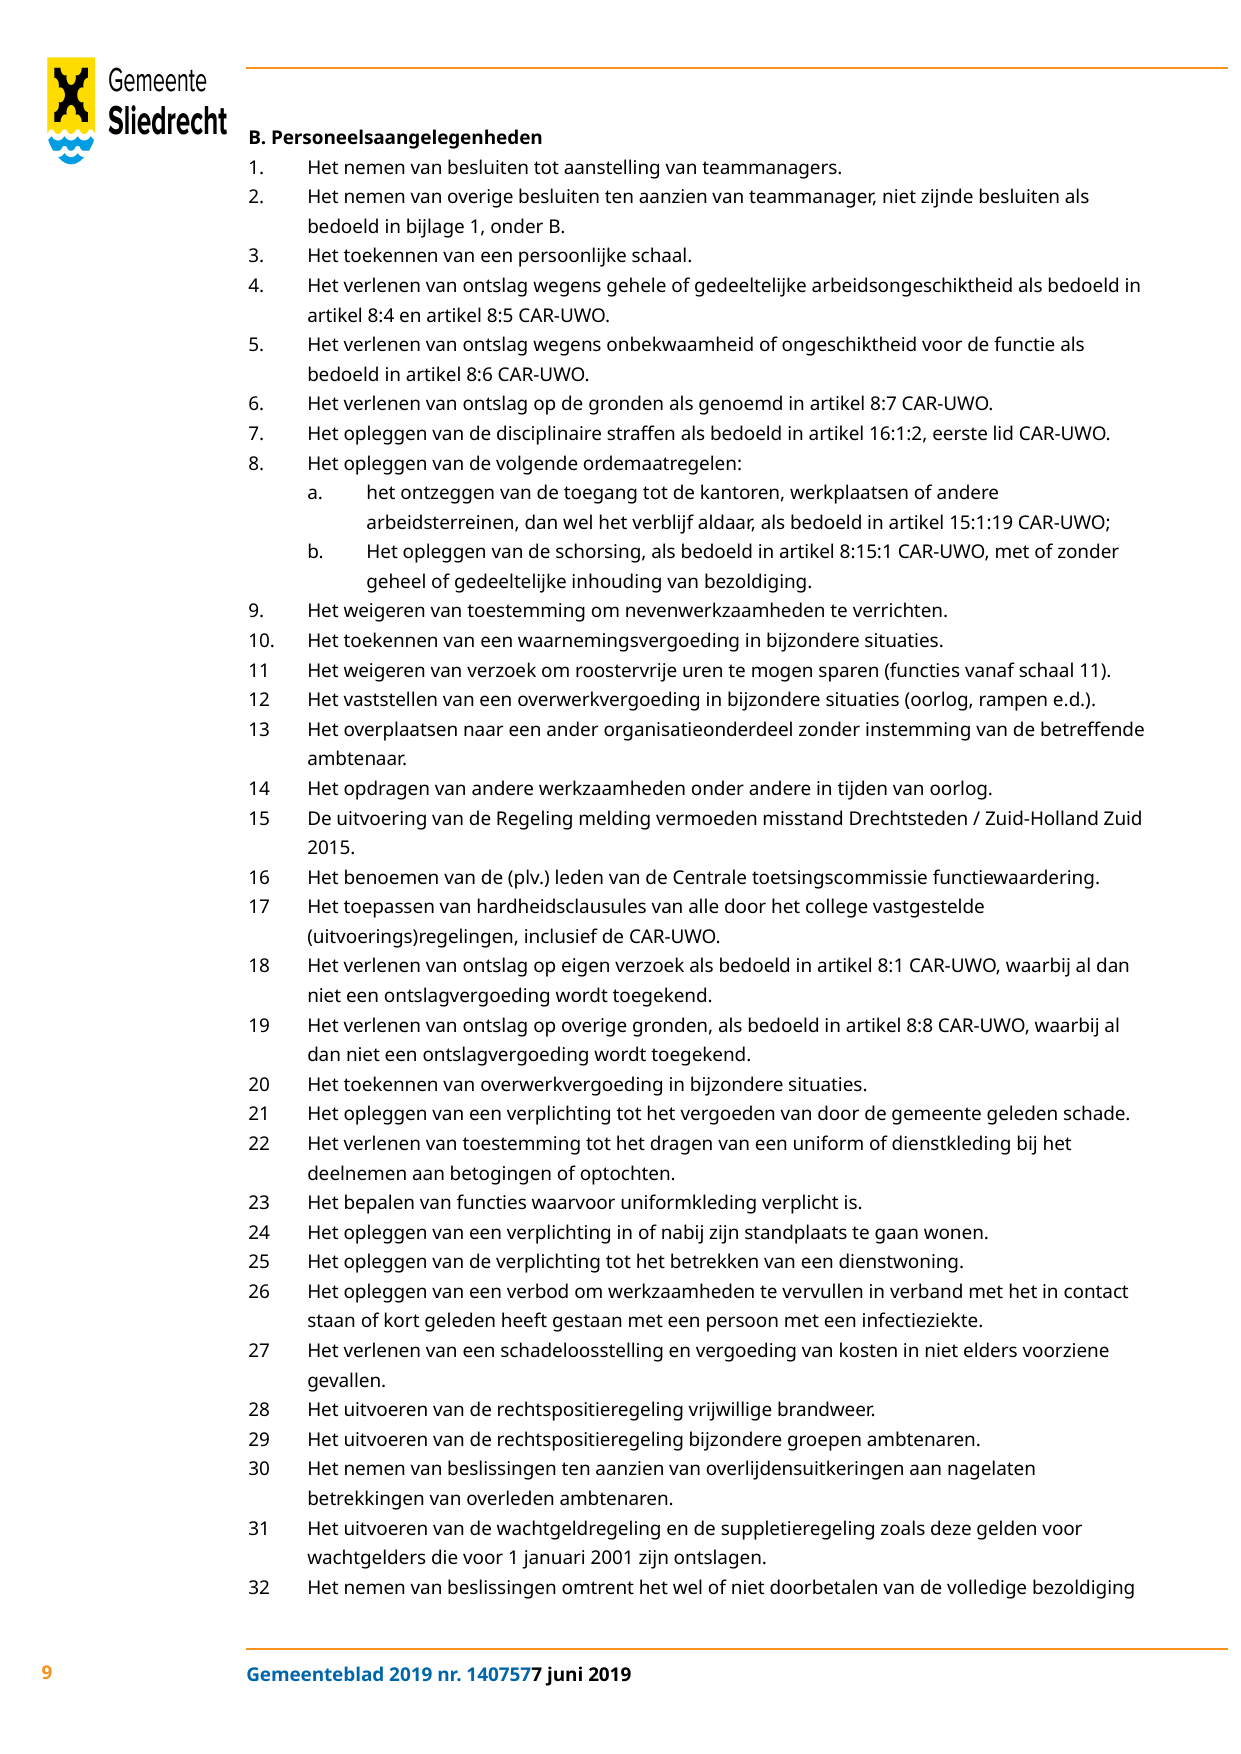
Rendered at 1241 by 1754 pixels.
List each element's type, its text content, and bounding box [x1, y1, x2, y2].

list Het opleggen van de volgende ordemaatregelen: [248, 450, 1152, 476]
list Het verlenen van ontslag wegens gehele of gedeeltelijke arbeidsongeschiktheid als bedoeld in artikel 8:4 en artikel 8:5 CAR-UWO. [248, 272, 1152, 328]
list Het opleggen van de schorsing, als bedoeld in artikel 8:15:1 CAR-UWO, met of zonder geheel of gedeeltelijke inhouding van bezoldiging. [307, 538, 1152, 594]
list Het bepalen van functies waarvoor uniformkleding verplicht is. [248, 1189, 1152, 1215]
list Het opdragen van andere werkzaamheden onder andere in tijden van oorlog. [248, 775, 1152, 801]
list Het opleggen van een verbod om werkzaamheden te vervullen in verband met het in contact staan of kort geleden heeft gestaan met een persoon met een infectieziekte. [248, 1278, 1152, 1333]
list Het nemen van beslissingen omtrent het wel of niet doorbetalen van de volledige bezoldiging [248, 1574, 1152, 1600]
list Het verlenen van toestemming tot het dragen van een uniform of dienstkleding bij het deelnemen aan betogingen of optochten. [248, 1130, 1152, 1186]
picture [41, 47, 231, 172]
list Het toepassen van hardheidsclausules van alle door het college vastgestelde (uitvoerings)regelingen, inclusief de CAR-UWO. [248, 893, 1152, 949]
list Het opleggen van de disciplinaire straffen als bedoeld in artikel 16:1:2, eerste lid CAR-UWO. [248, 420, 1152, 446]
list De uitvoering van de Regeling melding vermoeden misstand Drechtsteden / Zuid-Holland Zuid 2015. [248, 805, 1152, 860]
list Het uitvoeren van de rechtspositieregeling bijzondere groepen ambtenaren. [248, 1426, 1152, 1452]
list Het weigeren van verzoek om roostervrije uren te mogen sparen (functies vanaf schaal 11). [248, 657, 1152, 683]
list Het verlenen van ontslag op de gronden als genoemd in artikel 8:7 CAR-UWO. [248, 391, 1152, 416]
list Het nemen van beslissingen ten aanzien van overlijdensuitkeringen aan nagelaten betrekkingen van overleden ambtenaren. [248, 1456, 1152, 1511]
text B. Personeelsaangelegenheden [248, 124, 1152, 150]
list Het uitvoeren van de rechtspositieregeling vrijwillige brandweer. [248, 1396, 1152, 1422]
list Het toekennen van een waarnemingsvergoeding in bijzondere situaties. [248, 627, 1152, 653]
list Het nemen van overige besluiten ten aanzien van teammanager, niet zijnde besluiten als bedoeld in bijlage 1, onder B. [248, 183, 1152, 239]
list Het nemen van besluiten tot aanstelling van teammanagers. [248, 154, 1152, 180]
list Het vaststellen van een overwerkvergoeding in bijzondere situaties (oorlog, rampen e.d.). [248, 686, 1152, 712]
list Het toekennen van overwerkvergoeding in bijzondere situaties. [248, 1071, 1152, 1097]
list Het verlenen van een schadeloosstelling en vergoeding van kosten in niet elders voorziene gevallen. [248, 1337, 1152, 1393]
list Het opleggen van een verplichting tot het vergoeden van door de gemeente geleden schade. [248, 1101, 1152, 1126]
list Het opleggen van de verplichting tot het betrekken van een dienstwoning. [248, 1248, 1152, 1274]
list het ontzeggen van de toegang tot de kantoren, werkplaatsen of andere arbeidsterreinen, dan wel het verblijf aldaar, als bedoeld in artikel 15:1:19 CAR-UWO; [307, 479, 1152, 535]
list Het uitvoeren van de wachtgeldregeling en de suppletieregeling zoals deze gelden voor wachtgelders die voor 1 januari 2001 zijn ontslagen. [248, 1515, 1152, 1570]
list Het benoemen van de (plv.) leden van de Centrale toetsingscommissie functiewaardering. [248, 864, 1152, 890]
list Het overplaatsen naar een ander organisatieonderdeel zonder instemming van de betreffende ambtenaar. [248, 716, 1152, 771]
list Het verlenen van ontslag op eigen verzoek als bedoeld in artikel 8:1 CAR-UWO, waarbij al dan niet een ontslagvergoeding wordt toegekend. [248, 953, 1152, 1008]
list Het toekennen van een persoonlijke schaal. [248, 243, 1152, 268]
list Het opleggen van een verplichting in of nabij zijn standplaats te gaan wonen. [248, 1219, 1152, 1245]
list Het verlenen van ontslag op overige gronden, als bedoeld in artikel 8:8 CAR-UWO, waarbij al dan niet een ontslagvergoeding wordt toegekend. [248, 1012, 1152, 1067]
list Het verlenen van ontslag wegens onbekwaamheid of ongeschiktheid voor de functie als bedoeld in artikel 8:6 CAR-UWO. [248, 331, 1152, 387]
list Het weigeren van toestemming om nevenwerkzaamheden te verrichten. [248, 598, 1152, 623]
